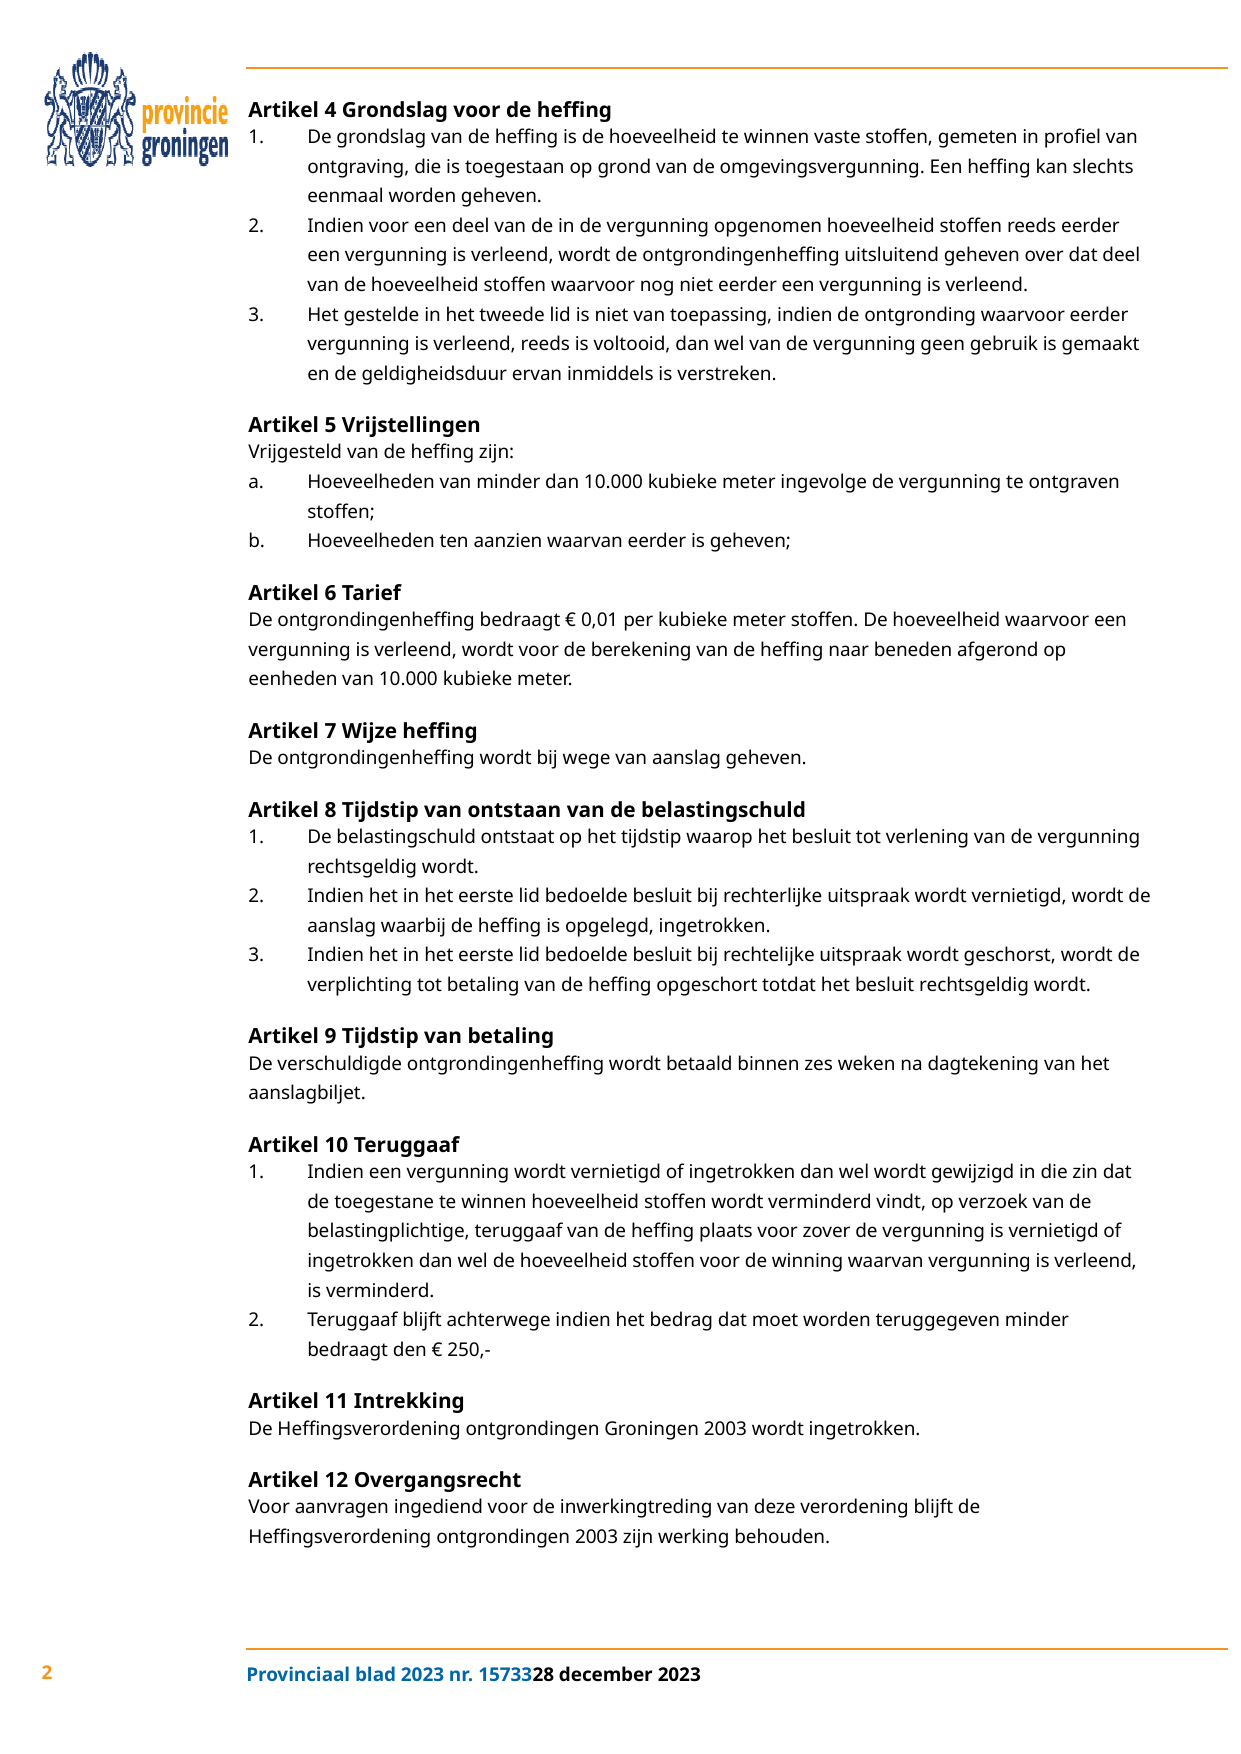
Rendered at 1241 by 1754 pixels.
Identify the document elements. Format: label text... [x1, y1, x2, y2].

list De belastingschuld ontstaat op het tijdstip waarop het besluit tot verlening van de vergunning rechtsgeldig wordt. [248, 823, 1152, 878]
text De Heffingsverordening ontgrondingen Groningen 2003 wordt ingetrokken. [248, 1415, 1152, 1441]
list Het gestelde in het tweede lid is niet van toepassing, indien de ontgronding waarvoor eerder vergunning is verleend, reeds is voltooid, dan wel van de vergunning geen gebruik is gemaakt en de geldigheidsduur ervan inmiddels is verstreken. [248, 301, 1152, 386]
text Artikel 7 Wijze heffing [248, 716, 1152, 744]
text De ontgrondingenheffing bedraagt € 0,01 per kubieke meter stoffen. De hoeveelheid waarvoor een vergunning is verleend, wordt voor de berekening van de heffing naar beneden afgerond op eenheden van 10.000 kubieke meter. [248, 606, 1152, 691]
list Indien het in het eerste lid bedoelde besluit bij rechtelijke uitspraak wordt geschorst, wordt de verplichting tot betaling van de heffing opgeschort totdat het besluit rechtsgeldig wordt. [248, 942, 1152, 997]
text De ontgrondingenheffing wordt bij wege van aanslag geheven. [248, 744, 1152, 770]
text De verschuldigde ontgrondingenheffing wordt betaald binnen zes weken na dagtekening van het aanslagbiljet. [248, 1050, 1152, 1105]
text Vrijgesteld van de heffing zijn: [248, 439, 1152, 464]
text Artikel 8 Tijdstip van ontstaan van de belastingschuld [248, 795, 1152, 823]
list Indien een vergunning wordt vernietigd of ingetrokken dan wel wordt gewijzigd in die zin dat de toegestane te winnen hoeveelheid stoffen wordt verminderd vindt, op verzoek van de belastingplichtige, teruggaaf van de heffing plaats voor zover de vergunning is vernietigd of ingetrokken dan wel de hoeveelheid stoffen voor de winning waarvan vergunning is verleend, is verminderd. [248, 1158, 1152, 1302]
list Indien voor een deel van de in de vergunning opgenomen hoeveelheid stoffen reeds eerder een vergunning is verleend, wordt de ontgrondingenheffing uitsluitend geheven over dat deel van de hoeveelheid stoffen waarvoor nog niet eerder een vergunning is verleend. [248, 212, 1152, 297]
text Artikel 4 Grondslag voor de heffing [248, 95, 1152, 123]
list Teruggaaf blijft achterwege indien het bedrag dat moet worden teruggegeven minder bedraagt den € 250,- [248, 1306, 1152, 1362]
list Hoeveelheden van minder dan 10.000 kubieke meter ingevolge de vergunning te ontgraven stoffen; [248, 468, 1152, 524]
text Voor aanvragen ingediend voor de inwerkingtreding van deze verordening blijft de Heffingsverordening ontgrondingen 2003 zijn werking behouden. [248, 1494, 1152, 1549]
text Artikel 12 Overgangsrecht [248, 1465, 1152, 1494]
list Indien het in het eerste lid bedoelde besluit bij rechterlijke uitspraak wordt vernietigd, wordt de aanslag waarbij de heffing is opgelegd, ingetrokken. [248, 882, 1152, 938]
text Artikel 6 Tarief [248, 578, 1152, 606]
text Artikel 11 Intrekking [248, 1386, 1152, 1415]
picture [41, 47, 231, 172]
text Artikel 5 Vrijstellingen [248, 410, 1152, 439]
text Artikel 9 Tijdstip van betaling [248, 1022, 1152, 1050]
list De grondslag van de heffing is de hoeveelheid te winnen vaste stoffen, gemeten in profiel van ontgraving, die is toegestaan op grond van de omgevingsvergunning. Een heffing kan slechts eenmaal worden geheven. [248, 123, 1152, 208]
list Hoeveelheden ten aanzien waarvan eerder is geheven; [248, 527, 1152, 553]
text Artikel 10 Teruggaaf [248, 1130, 1152, 1158]
